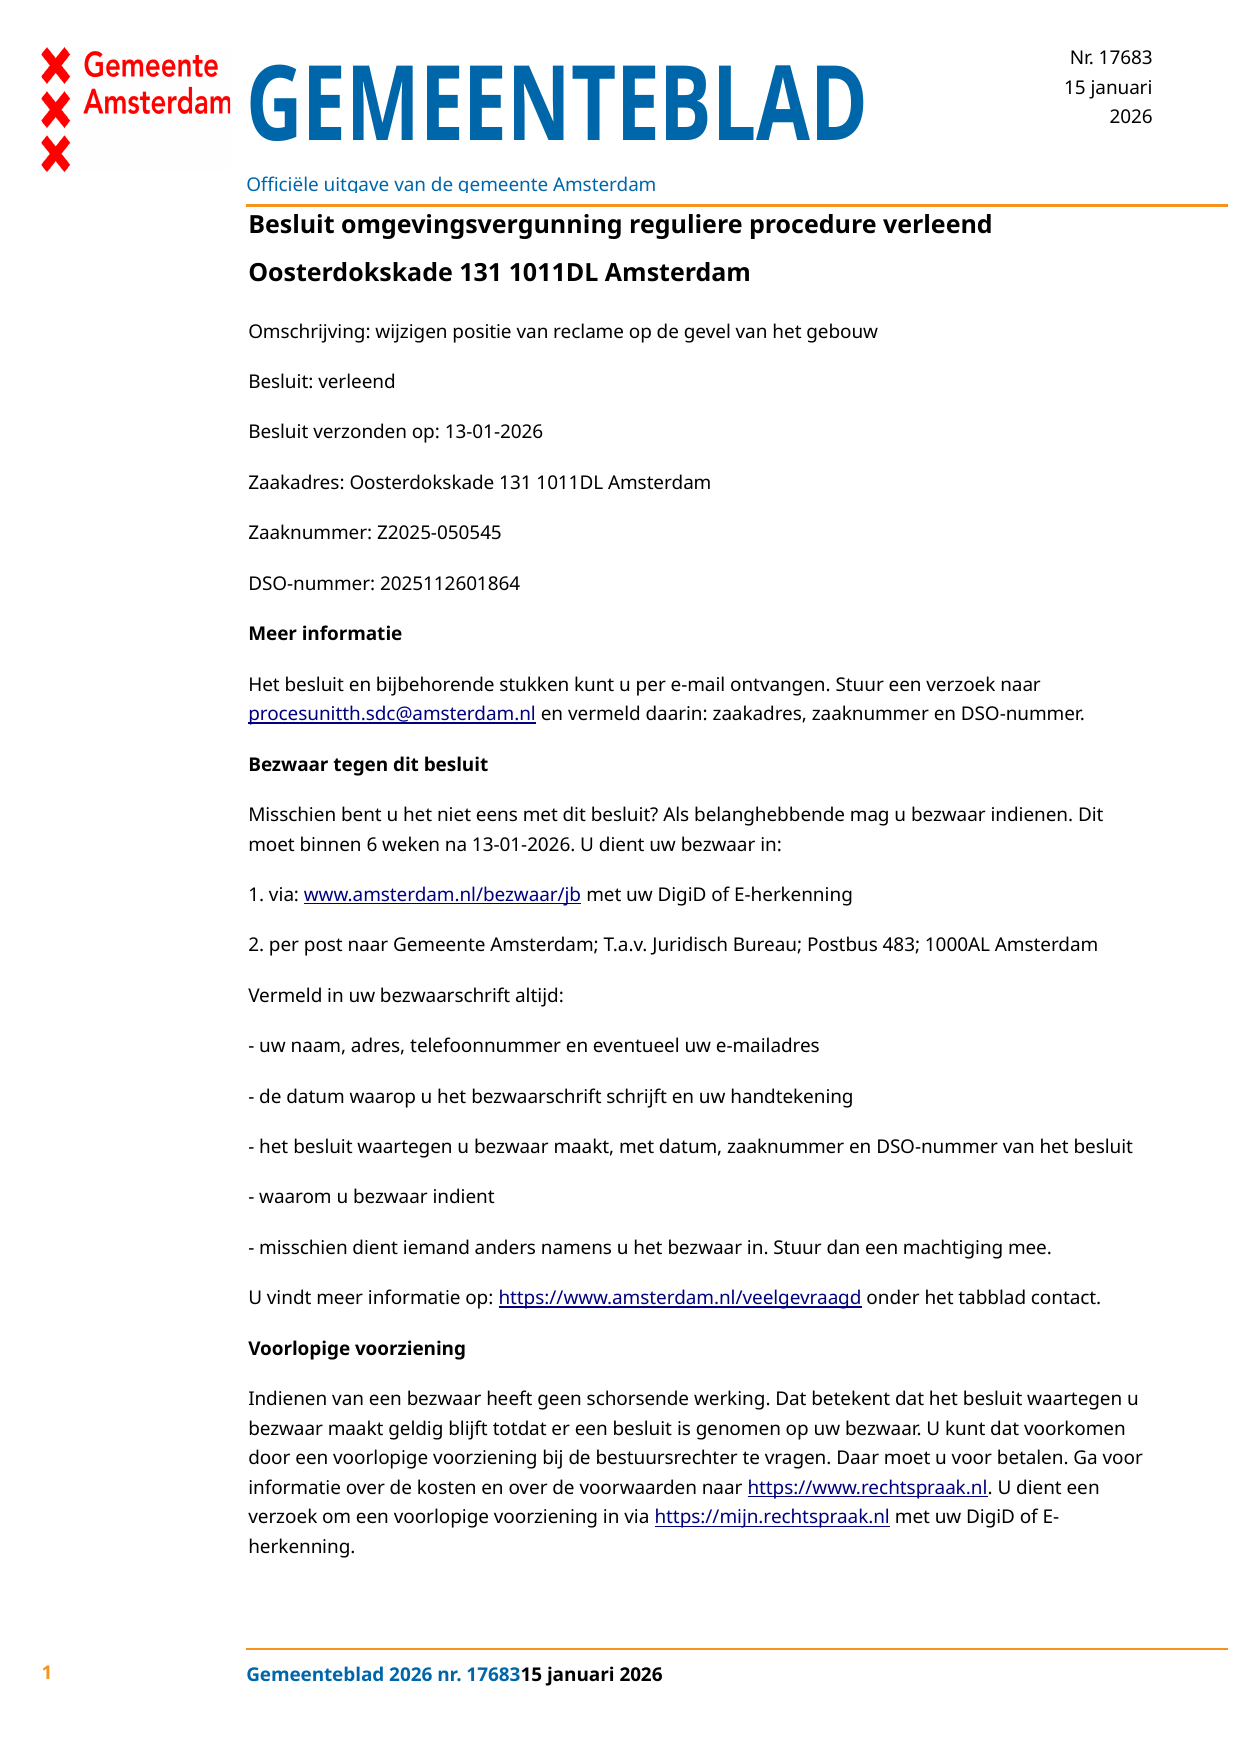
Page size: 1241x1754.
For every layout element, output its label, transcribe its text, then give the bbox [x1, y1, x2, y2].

text - de datum waarop u het bezwaarschrift schrijft en uw handtekening [248, 1083, 1152, 1109]
text - uw naam, adres, telefoonnummer en eventueel uw e-mailadres [248, 1032, 1152, 1058]
text 1. via: www.amsterdam.nl/bezwaar/jb met uw DigiD of E-herkenning [248, 881, 1152, 907]
text 2. per post naar Gemeente Amsterdam; T.a.v. Juridisch Bureau; Postbus 483; 1000AL Amsterdam [248, 932, 1152, 957]
text Besluit verzonden op: 13-01-2026 [248, 419, 1152, 444]
text Meer informatie [248, 620, 1152, 646]
text Vermeld in uw bezwaarschrift altijd: [248, 982, 1152, 1008]
text Bezwaar tegen dit besluit [248, 751, 1152, 777]
text Besluit omgevingsvergunning reguliere procedure verleend Oosterdokskade 131 1011DL Amsterdam [248, 207, 1152, 288]
text Misschien bent u het niet eens met dit besluit? Als belanghebbende mag u bezwaar indienen. Dit moet binnen 6 weken na 13-01-2026. U dient uw bezwaar in: [248, 801, 1152, 857]
text Het besluit en bijbehorende stukken kunt u per e-mail ontvangen. Stuur een verzoek naar procesunitth.sdc@amsterdam.nl en vermeld daarin: zaakadres, zaaknummer en DSO-nummer. [248, 671, 1152, 726]
text Besluit: verleend [248, 368, 1152, 394]
text U vindt meer informatie op: https://www.amsterdam.nl/veelgevraagd onder het tabblad contact. [248, 1284, 1152, 1310]
text - misschien dient iemand anders namens u het bezwaar in. Stuur dan een machtiging mee. [248, 1234, 1152, 1260]
text Voorlopige voorziening [248, 1335, 1152, 1361]
text Zaaknummer: Z2025-050545 [248, 519, 1152, 545]
picture [41, 47, 231, 172]
text DSO-nummer: 2025112601864 [248, 570, 1152, 596]
text Omschrijving: wijzigen positie van reclame op de gevel van het gebouw [248, 318, 1152, 344]
text - waarom u bezwaar indient [248, 1184, 1152, 1209]
text Indienen van een bezwaar heeft geen schorsende werking. Dat betekent dat het besluit waartegen u bezwaar maakt geldig blijft totdat er een besluit is genomen op uw bezwaar. U kunt dat voorkomen door een voorlopige voorziening bij de bestuursrechter te vragen. Daar moet u voor betalen. Ga voor informatie over de kosten en over de voorwaarden naar https://www.rechtspraak.nl. U dient een verzoek om een voorlopige voorziening in via https://mijn.rechtspraak.nl met uw DigiD of E-herkenning. [248, 1385, 1152, 1559]
text Zaakadres: Oosterdokskade 131 1011DL Amsterdam [248, 469, 1152, 495]
text - het besluit waartegen u bezwaar maakt, met datum, zaaknummer en DSO-nummer van het besluit [248, 1133, 1152, 1159]
